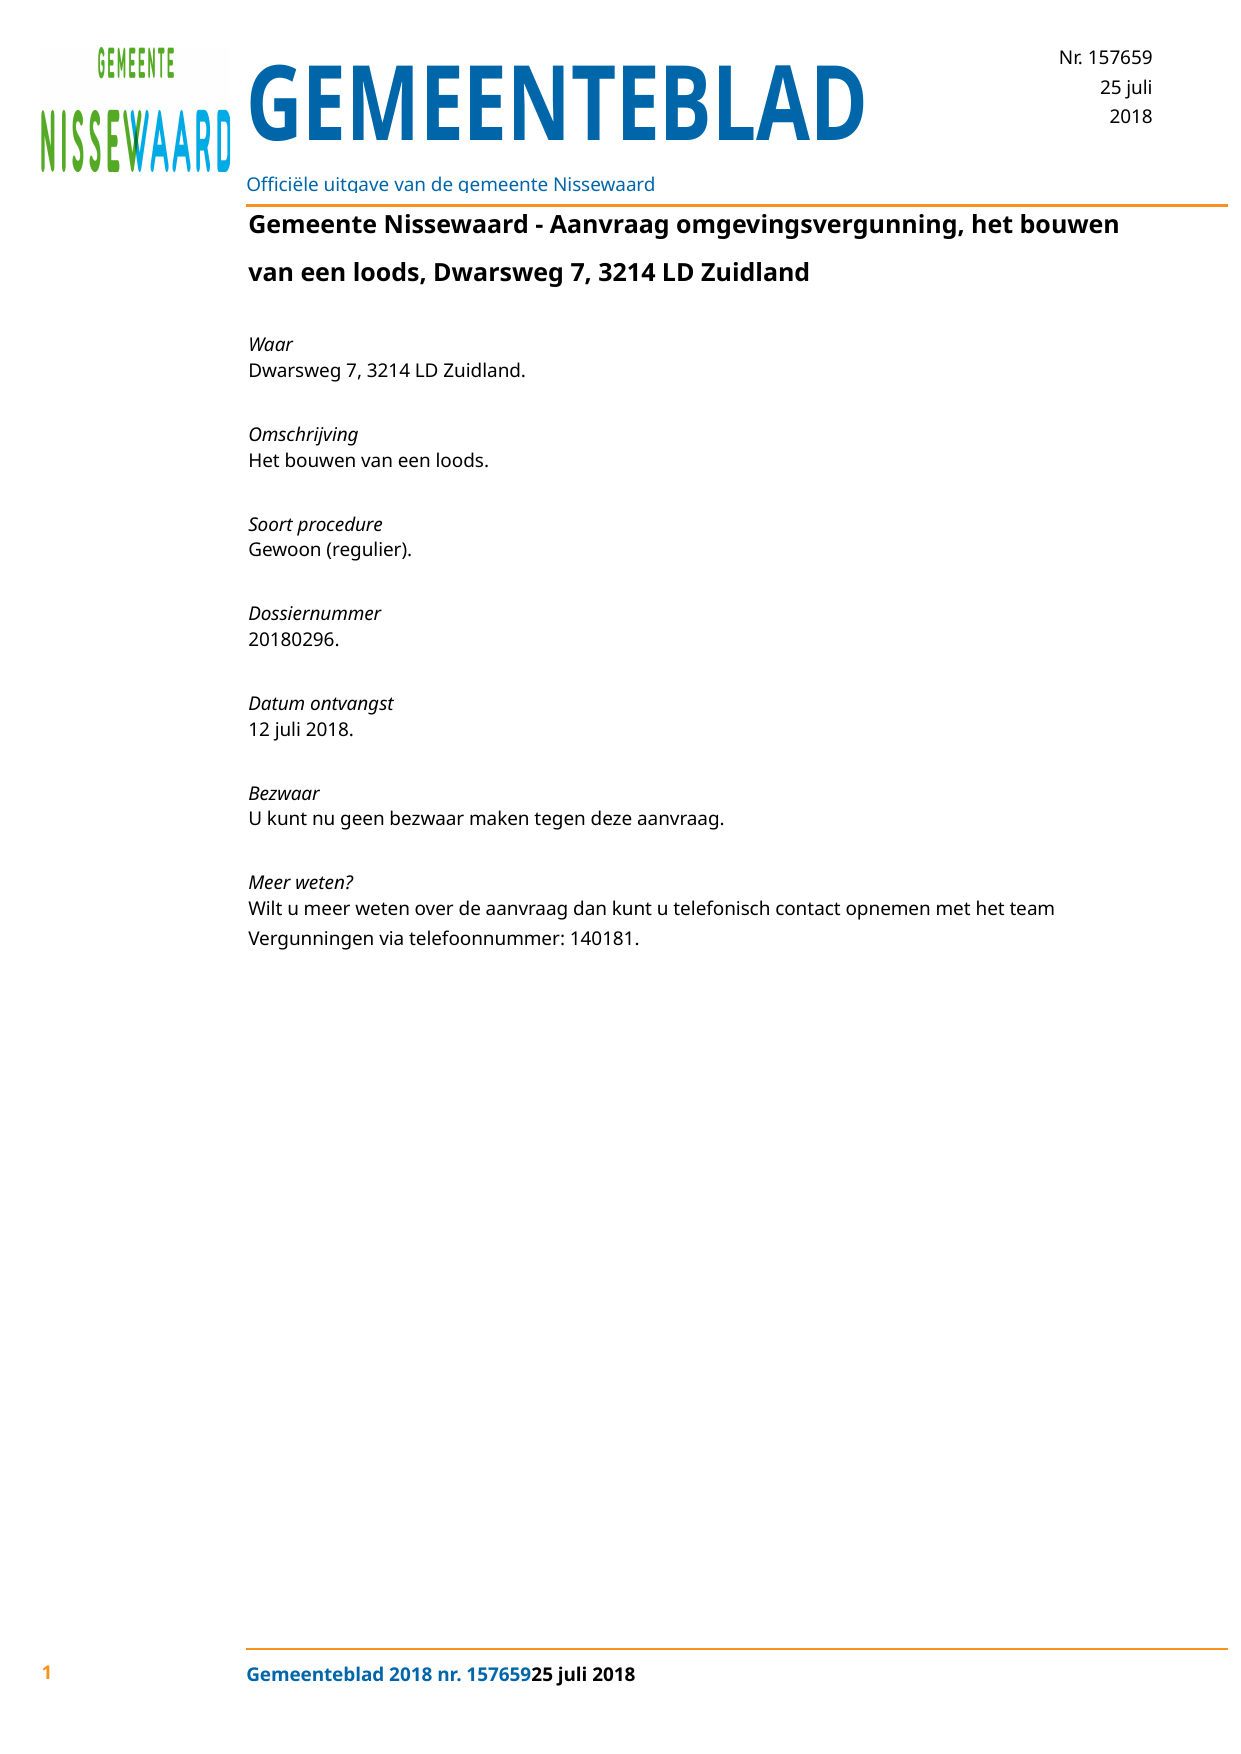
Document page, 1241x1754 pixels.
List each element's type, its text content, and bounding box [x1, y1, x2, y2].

text Bezwaar [248, 780, 1152, 806]
text Gewoon (regulier). [248, 537, 1152, 562]
text Wilt u meer weten over de aanvraag dan kunt u telefonisch contact opnemen met het team Vergunningen via telefoonnummer: 140181. [248, 895, 1152, 951]
text Het bouwen van een loods. [248, 447, 1152, 473]
text Dwarsweg 7, 3214 LD Zuidland. [248, 357, 1152, 383]
picture [200, 151, 206, 172]
text Waar [248, 331, 1152, 357]
picture [41, 47, 231, 172]
text U kunt nu geen bezwaar maken tegen deze aanvraag. [248, 806, 1152, 831]
picture [201, 122, 206, 138]
text Dossiernummer [248, 601, 1152, 626]
text 20180296. [248, 626, 1152, 652]
text Meer weten? [248, 869, 1152, 895]
text 12 juli 2018. [248, 716, 1152, 742]
text Soort procedure [248, 511, 1152, 537]
text Gemeente Nissewaard - Aanvraag omgevingsvergunning, het bouwen van een loods, Dwarsweg 7, 3214 LD Zuidland [248, 207, 1152, 288]
picture [154, 157, 165, 172]
text Omschrijving [248, 421, 1152, 447]
picture [176, 157, 187, 172]
picture [222, 122, 227, 160]
text Datum ontvangst [248, 690, 1152, 716]
